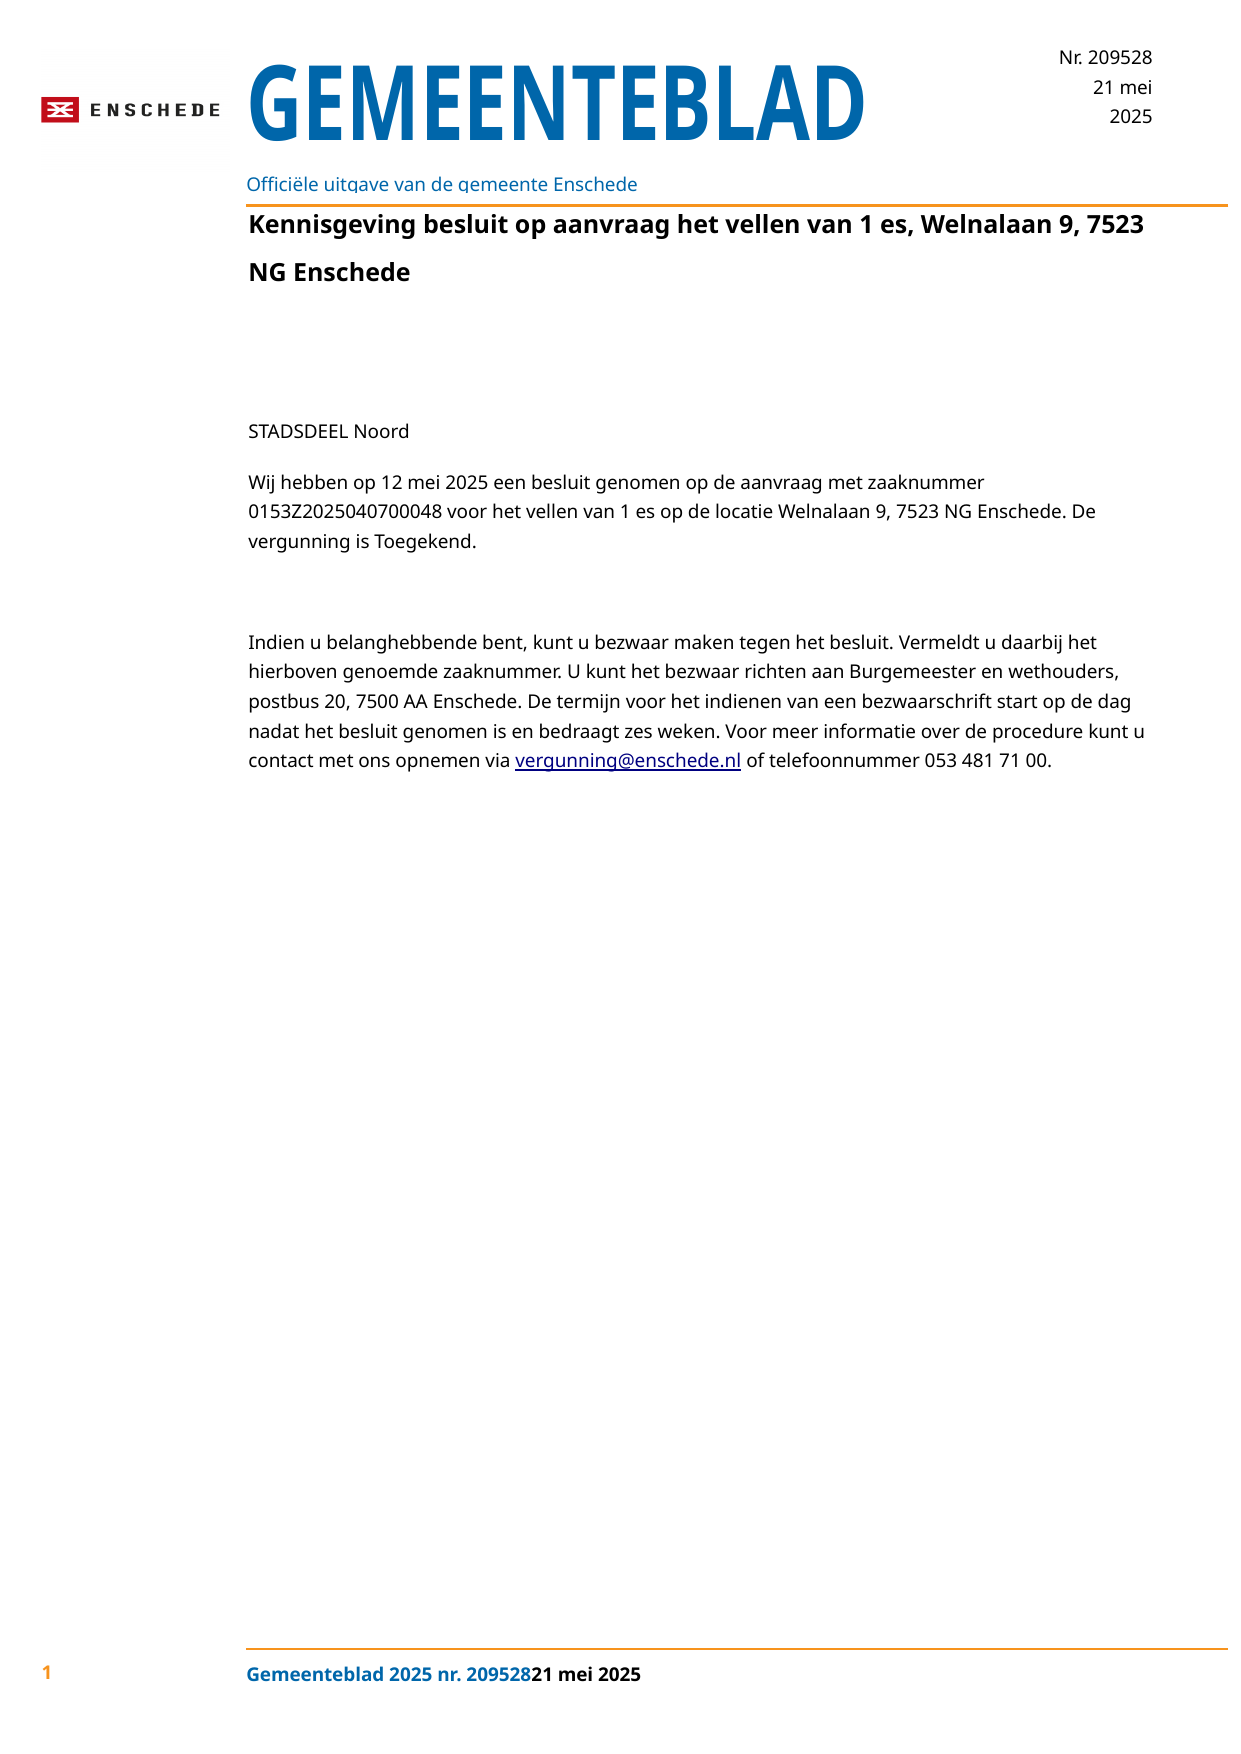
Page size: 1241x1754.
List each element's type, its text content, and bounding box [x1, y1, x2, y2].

text Kennisgeving besluit op aanvraag het vellen van 1 es, Welnalaan 9, 7523 NG Enschede [248, 207, 1152, 288]
text Wij hebben op 12 mei 2025 een besluit genomen op de aanvraag met zaaknummer 0153Z2025040700048 voor het vellen van 1 es op de locatie Welnalaan 9, 7523 NG Enschede. De vergunning is Toegekend. [248, 469, 1152, 554]
picture [41, 47, 231, 172]
text Indien u belanghebbende bent, kunt u bezwaar maken tegen het besluit. Vermeldt u daarbij het hierboven genoemde zaaknummer. U kunt het bezwaar richten aan Burgemeester en wethouders, postbus 20, 7500 AA Enschede. De termijn voor het indienen van een bezwaarschrift start op de dag nadat het besluit genomen is en bedraagt zes weken. Voor meer informatie over de procedure kunt u contact met ons opnemen via vergunning@enschede.nl of telefoonnummer 053 481 71 00. [248, 629, 1152, 773]
text STADSDEEL Noord [248, 419, 1152, 444]
